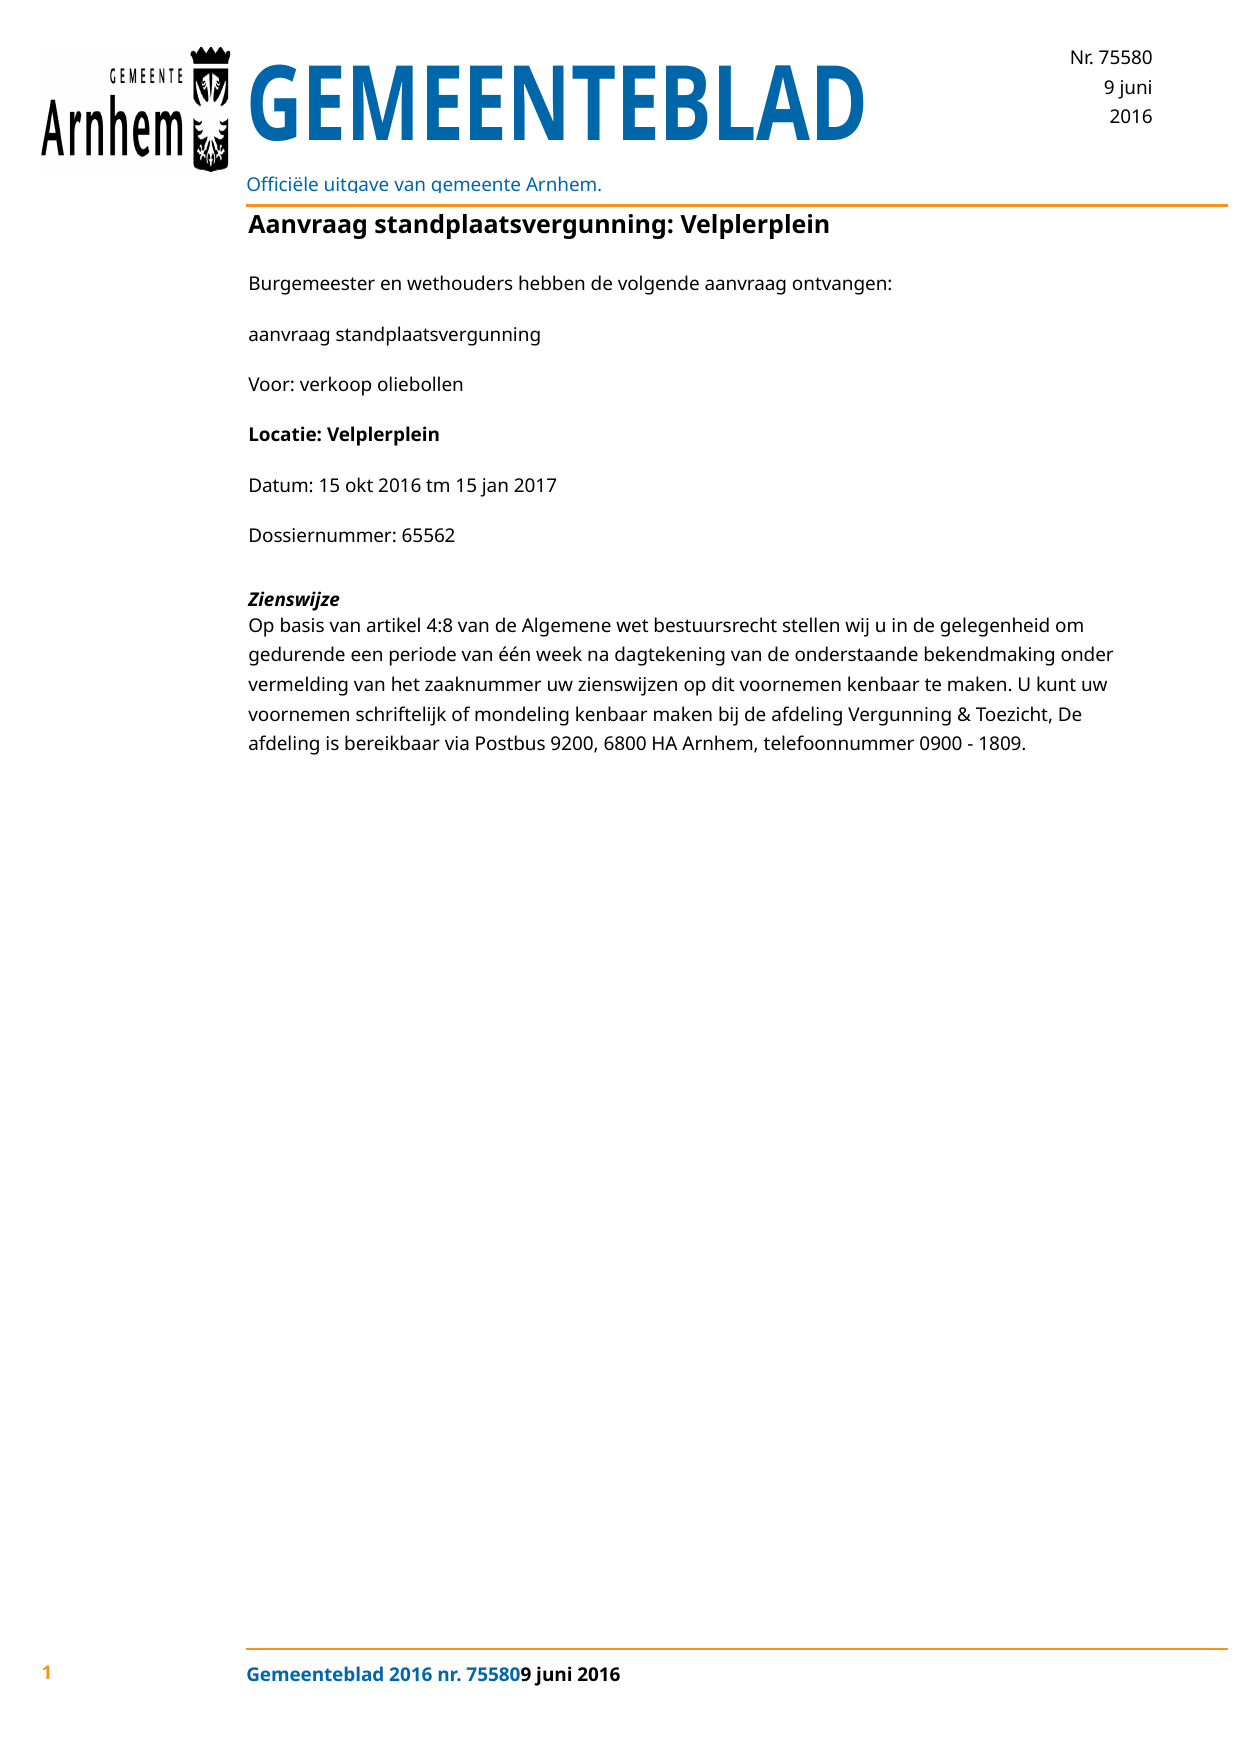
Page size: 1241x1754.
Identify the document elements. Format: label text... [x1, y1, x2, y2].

text Aanvraag standplaatsvergunning: Velplerplein [248, 207, 1152, 241]
text Datum: 15 okt 2016 tm 15 jan 2017 [248, 472, 1152, 498]
text Locatie: Velplerplein [248, 422, 1152, 447]
text Dossiernummer: 65562 [248, 522, 1152, 548]
text Op basis van artikel 4:8 van de Algemene wet bestuursrecht stellen wij u in de gelegenheid om gedurende een periode van één week na dagtekening van de onderstaande bekendmaking onder vermelding van het zaaknummer uw zienswijzen op dit voornemen kenbaar te maken. U kunt uw voornemen schriftelijk of mondeling kenbaar maken bij de afdeling Vergunning & Toezicht, De afdeling is bereikbaar via Postbus 9200, 6800 HA Arnhem, telefoonnummer 0900 - 1809. [248, 612, 1152, 756]
picture [41, 47, 231, 172]
text Burgemeester en wethouders hebben de volgende aanvraag ontvangen: [248, 270, 1152, 296]
text Voor: verkoop oliebollen [248, 371, 1152, 397]
text aanvraag standplaatsvergunning [248, 321, 1152, 346]
text Zienswijze [248, 586, 1152, 612]
